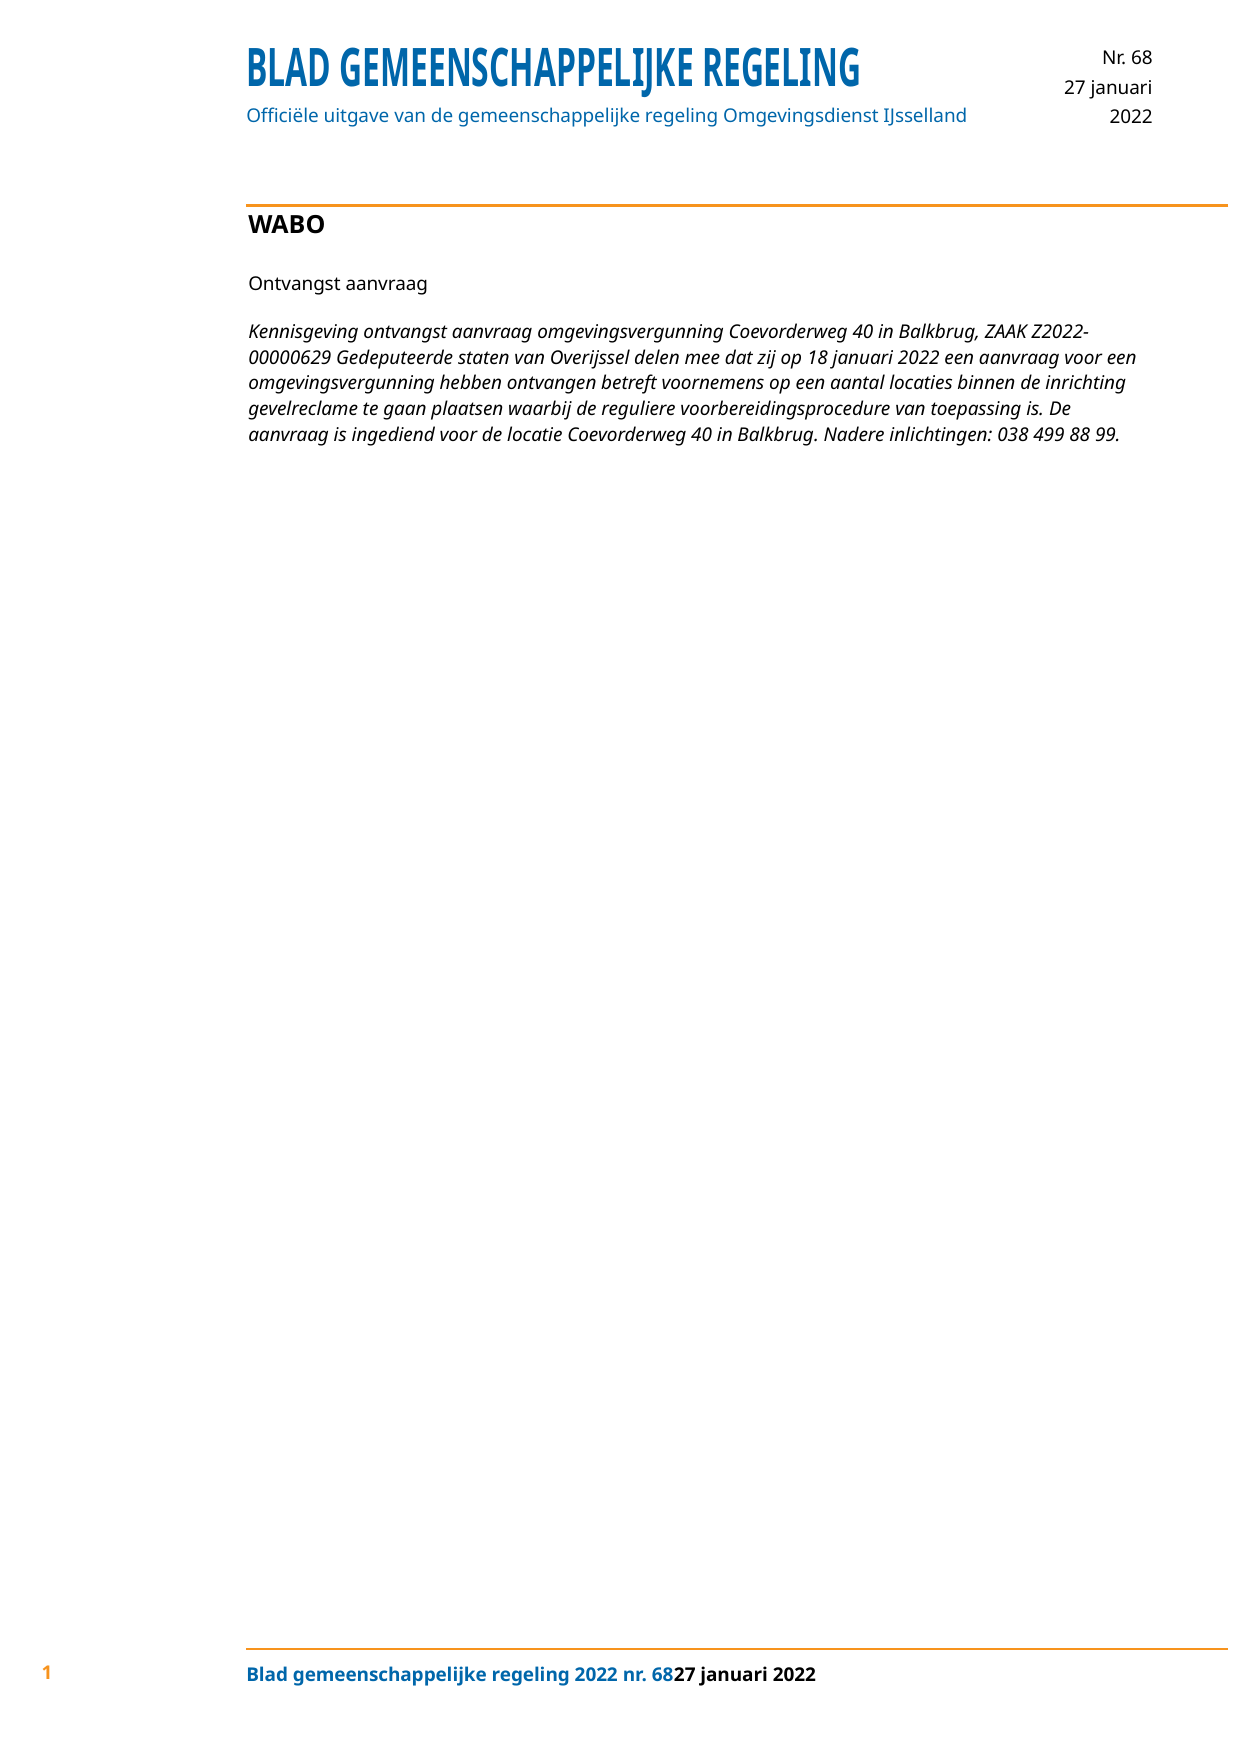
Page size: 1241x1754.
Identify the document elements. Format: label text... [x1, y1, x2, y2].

text WABO [248, 207, 1152, 241]
text Kennisgeving ontvangst aanvraag omgevingsvergunning Coevorderweg 40 in Balkbrug, ZAAK Z2022-00000629 Gedeputeerde staten van Overijssel delen mee dat zij op 18 januari 2022 een aanvraag voor een omgevingsvergunning hebben ontvangen betreft voornemens op een aantal locaties binnen de inrichting gevelreclame te gaan plaatsen waarbij de reguliere voorbereidingsprocedure van toepassing is. De aanvraag is ingediend voor de locatie Coevorderweg 40 in Balkbrug. Nadere inlichtingen: 038 499 88 99. [248, 318, 1152, 447]
text Ontvangst aanvraag [248, 270, 1152, 296]
picture [41, 47, 231, 172]
